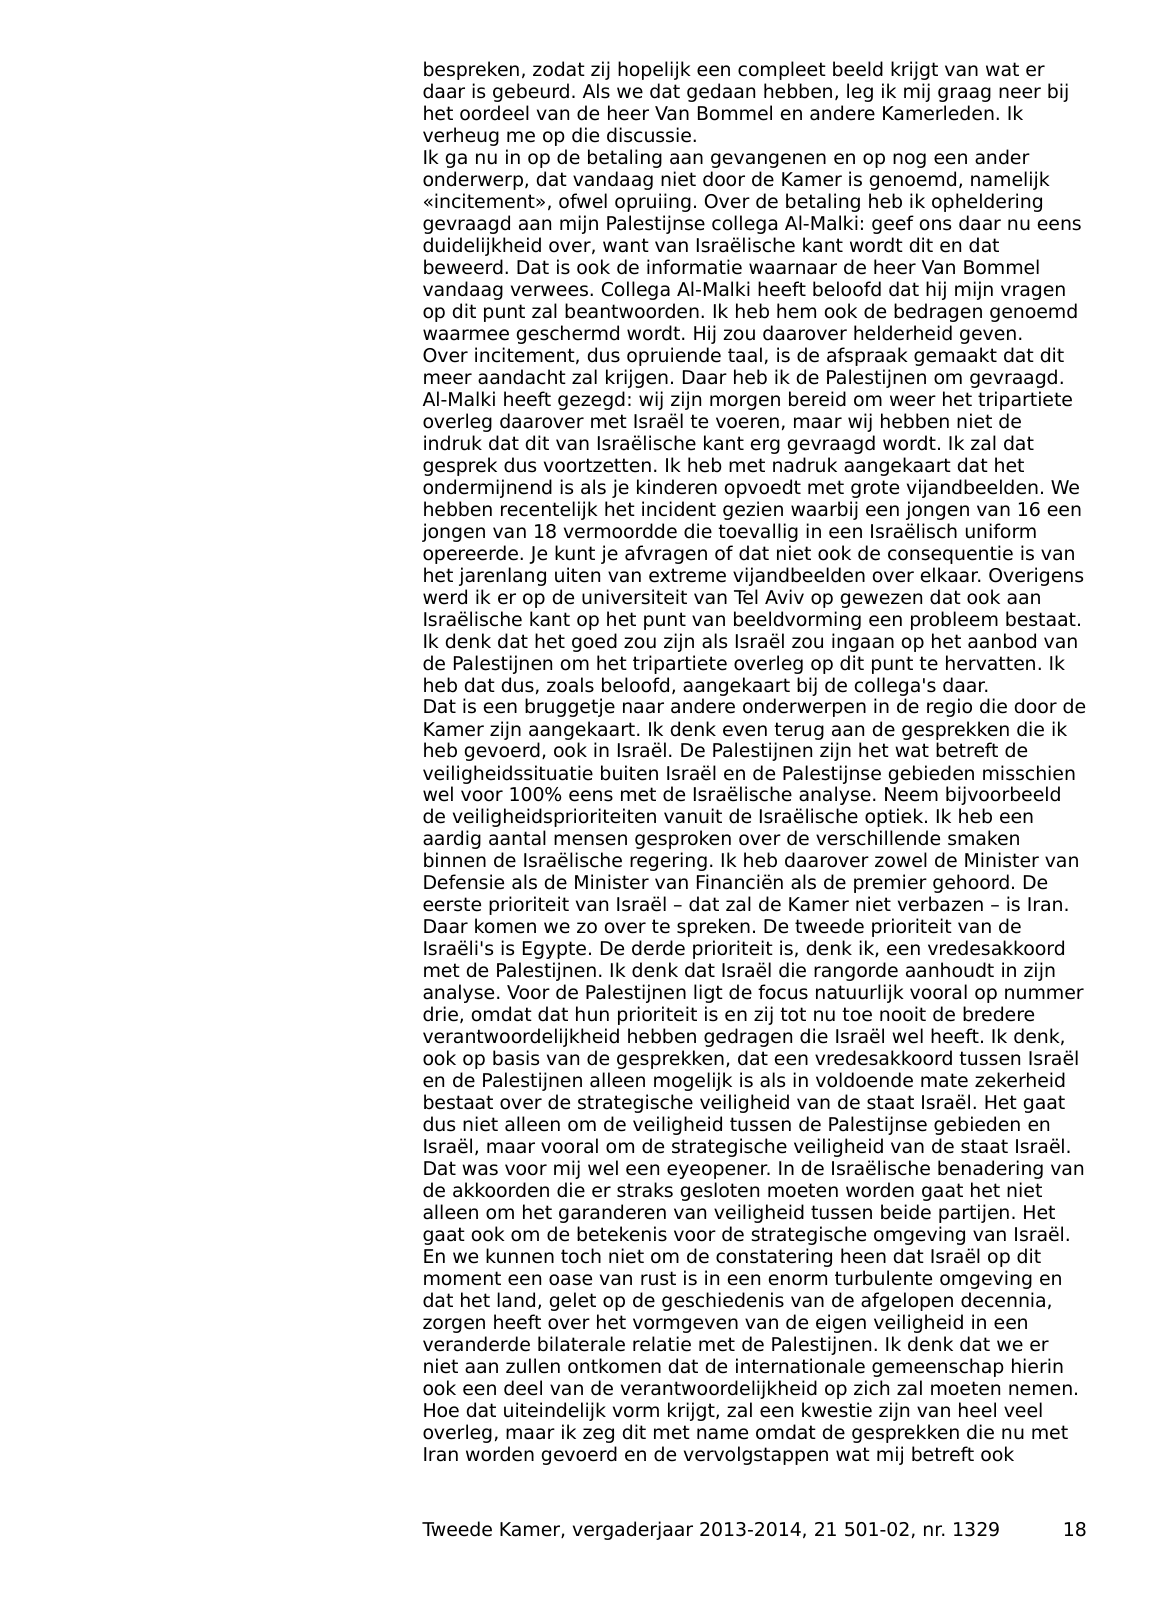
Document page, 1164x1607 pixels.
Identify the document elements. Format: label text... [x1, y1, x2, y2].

text Over incitement, dus opruiende taal, is de afspraak gemaakt dat dit meer aandacht zal krijgen. Daar heb ik de Palestijnen om gevraagd. Al-Malki heeft gezegd: wij zijn morgen bereid om weer het tripartiete overleg daarover met Israël te voeren, maar wij hebben niet de indruk dat dit van Israëlische kant erg gevraagd wordt. Ik zal dat gesprek dus voortzetten. Ik heb met nadruk aangekaart dat het ondermijnend is als je kinderen opvoedt met grote vijandbeelden. We hebben recentelijk het incident gezien waarbij een jongen van 16 een jongen van 18 vermoordde die toevallig in een Israëlisch uniform opereerde. Je kunt je afvragen of dat niet ook de consequentie is van het jarenlang uiten van extreme vijandbeelden over elkaar. Overigens werd ik er op de universiteit van Tel Aviv op gewezen dat ook aan Israëlische kant op het punt van beeldvorming een probleem bestaat. Ik denk dat het goed zou zijn als Israël zou ingaan op het aanbod van de Palestijnen om het tripartiete overleg op dit punt te hervatten. Ik heb dat dus, zoals beloofd, aangekaart bij de collega's daar. [422, 345, 1087, 696]
text Hoe dat uiteindelijk vorm krijgt, zal een kwestie zijn van heel veel overleg, maar ik zeg dit met name omdat de gesprekken die nu met Iran worden gevoerd en de vervolgstappen wat mij betreft ook [422, 1400, 1087, 1466]
text Ik ga nu in op de betaling aan gevangenen en op nog een ander onderwerp, dat vandaag niet door de Kamer is genoemd, namelijk «incitement», ofwel opruiing. Over de betaling heb ik opheldering gevraagd aan mijn Palestijnse collega Al-Malki: geef ons daar nu eens duidelijkheid over, want van Israëlische kant wordt dit en dat beweerd. Dat is ook de informatie waarnaar de heer Van Bommel vandaag verwees. Collega Al-Malki heeft beloofd dat hij mijn vragen op dit punt zal beantwoorden. Ik heb hem ook de bedragen genoemd waarmee geschermd wordt. Hij zou daarover helderheid geven. [422, 147, 1087, 345]
text bespreken, zodat zij hopelijk een compleet beeld krijgt van wat er daar is gebeurd. Als we dat gedaan hebben, leg ik mij graag neer bij het oordeel van de heer Van Bommel en andere Kamerleden. Ik verheug me op die discussie. [422, 59, 1087, 147]
text Dat is een bruggetje naar andere onderwerpen in de regio die door de Kamer zijn aangekaart. Ik denk even terug aan de gesprekken die ik heb gevoerd, ook in Israël. De Palestijnen zijn het wat betreft de veiligheidssituatie buiten Israël en de Palestijnse gebieden misschien wel voor 100% eens met de Israëlische analyse. Neem bijvoorbeeld de veiligheidsprioriteiten vanuit de Israëlische optiek. Ik heb een aardig aantal mensen gesproken over de verschillende smaken binnen de Israëlische regering. Ik heb daarover zowel de Minister van Defensie als de Minister van Financiën als de premier gehoord. De eerste prioriteit van Israël – dat zal de Kamer niet verbazen – is Iran. Daar komen we zo over te spreken. De tweede prioriteit van de Israëli's is Egypte. De derde prioriteit is, denk ik, een vredesakkoord met de Palestijnen. Ik denk dat Israël die rangorde aanhoudt in zijn analyse. Voor de Palestijnen ligt de focus natuurlijk vooral op nummer drie, omdat dat hun prioriteit is en zij tot nu toe nooit de bredere verantwoordelijkheid hebben gedragen die Israël wel heeft. Ik denk, ook op basis van de gesprekken, dat een vredesakkoord tussen Israël en de Palestijnen alleen mogelijk is als in voldoende mate zekerheid bestaat over de strategische veiligheid van de staat Israël. Het gaat dus niet alleen om de veiligheid tussen de Palestijnse gebieden en Israël, maar vooral om de strategische veiligheid van de staat Israël. Dat was voor mij wel een eyeopener. In de Israëlische benadering van de akkoorden die er straks gesloten moeten worden gaat het niet alleen om het garanderen van veiligheid tussen beide partijen. Het gaat ook om de betekenis voor de strategische omgeving van Israël. En we kunnen toch niet om de constatering heen dat Israël op dit moment een oase van rust is in een enorm turbulente omgeving en dat het land, gelet op de geschiedenis van de afgelopen decennia, zorgen heeft over het vormgeven van de eigen veiligheid in een veranderde bilaterale relatie met de Palestijnen. Ik denk dat we er niet aan zullen ontkomen dat de internationale gemeenschap hierin ook een deel van de verantwoordelijkheid op zich zal moeten nemen. [422, 696, 1087, 1400]
